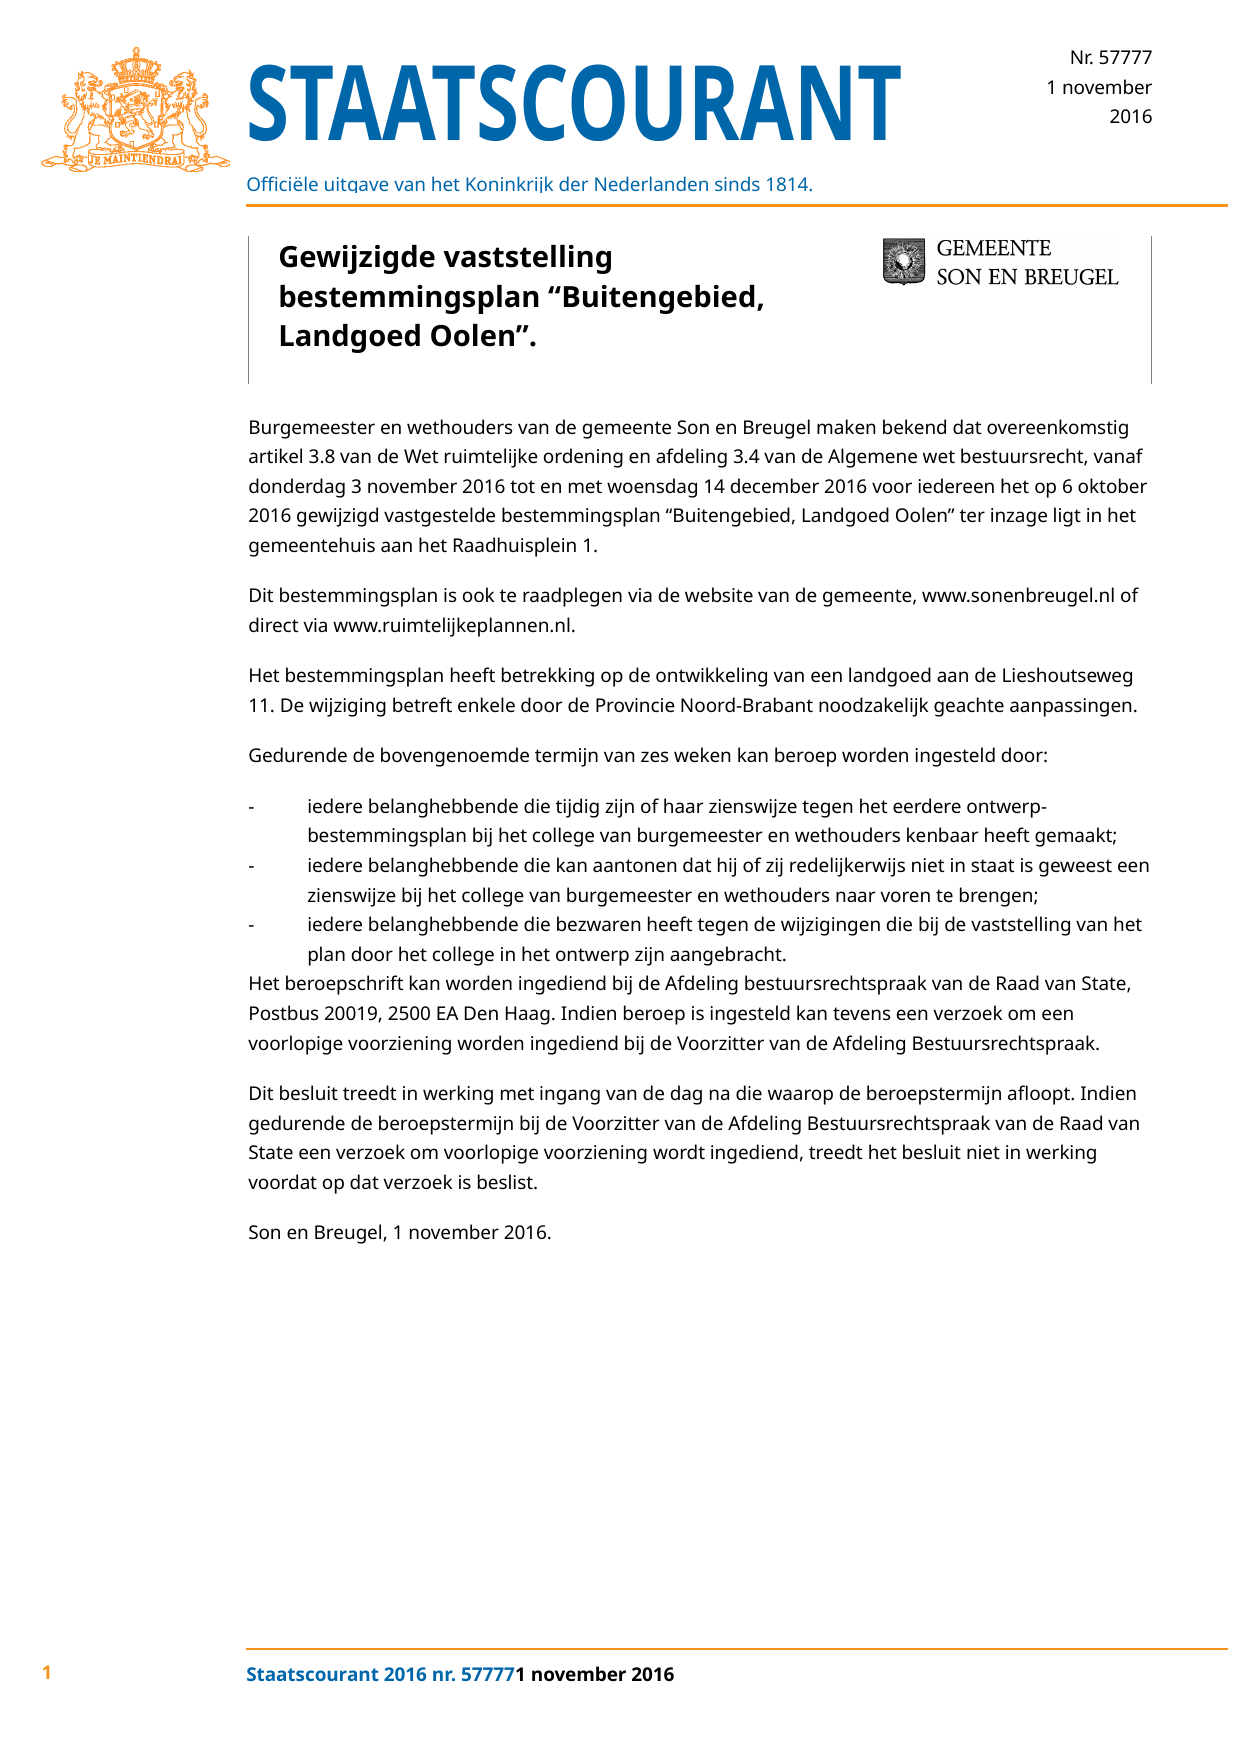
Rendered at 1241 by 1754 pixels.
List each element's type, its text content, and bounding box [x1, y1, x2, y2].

text Burgemeester en wethouders van de gemeente Son en Breugel maken bekend dat overeenkomstig artikel 3.8 van de Wet ruimtelijke ordening en afdeling 3.4 van de Algemene wet bestuursrecht, vanaf donderdag 3 november 2016 tot en met woensdag 14 december 2016 voor iedereen het op 6 oktober 2016 gewijzigd vastgestelde bestemmingsplan “Buitengebied, Landgoed Oolen” ter inzage ligt in het gemeentehuis aan het Raadhuisplein 1. [248, 414, 1152, 558]
picture [882, 236, 1119, 286]
list iedere belanghebbende die kan aantonen dat hij of zij redelijkerwijs niet in staat is geweest een zienswijze bij het college van burgemeester en wethouders naar voren te brengen; [248, 852, 1152, 908]
table_header Gewijzigde vaststelling bestemmingsplan “Buitengebied, Landgoed Oolen”. [249, 236, 850, 384]
list iedere belanghebbende die bezwaren heeft tegen de wijzigingen die bij de vaststelling van het plan door het college in het ontwerp zijn aangebracht. [248, 911, 1152, 967]
text Gedurende de bovengenoemde termijn van zes weken kan beroep worden ingesteld door: [248, 743, 1152, 768]
text Het beroepschrift kan worden ingediend bij de Afdeling bestuursrechtspraak van de Raad van State, Postbus 20019, 2500 EA Den Haag. Indien beroep is ingesteld kan tevens een verzoek om een voorlopige voorziening worden ingediend bij de Voorzitter van de Afdeling Bestuursrechtspraak. [248, 971, 1152, 1056]
picture [41, 47, 231, 172]
list iedere belanghebbende die tijdig zijn of haar zienswijze tegen het eerdere ontwerp-bestemmingsplan bij het college van burgemeester en wethouders kenbaar heeft gemaakt; [248, 793, 1152, 848]
text Het bestemmingsplan heeft betrekking op de ontwikkeling van een landgoed aan de Lieshoutseweg 11. De wijziging betreft enkele door de Provincie Noord-Brabant noodzakelijk geachte aanpassingen. [248, 663, 1152, 718]
text Son en Breugel, 1 november 2016. [248, 1219, 1152, 1245]
text Dit bestemmingsplan is ook te raadplegen via de website van de gemeente, www.sonenbreugel.nl of direct via www.ruimtelijkeplannen.nl. [248, 583, 1152, 638]
table_header [850, 236, 1151, 384]
text Dit besluit treedt in werking met ingang van de dag na die waarop de beroepstermijn afloopt. Indien gedurende de beroepstermijn bij de Voorzitter van de Afdeling Bestuursrechtspraak van de Raad van State een verzoek om voorlopige voorziening wordt ingediend, treedt het besluit niet in werking voordat op dat verzoek is beslist. [248, 1080, 1152, 1195]
